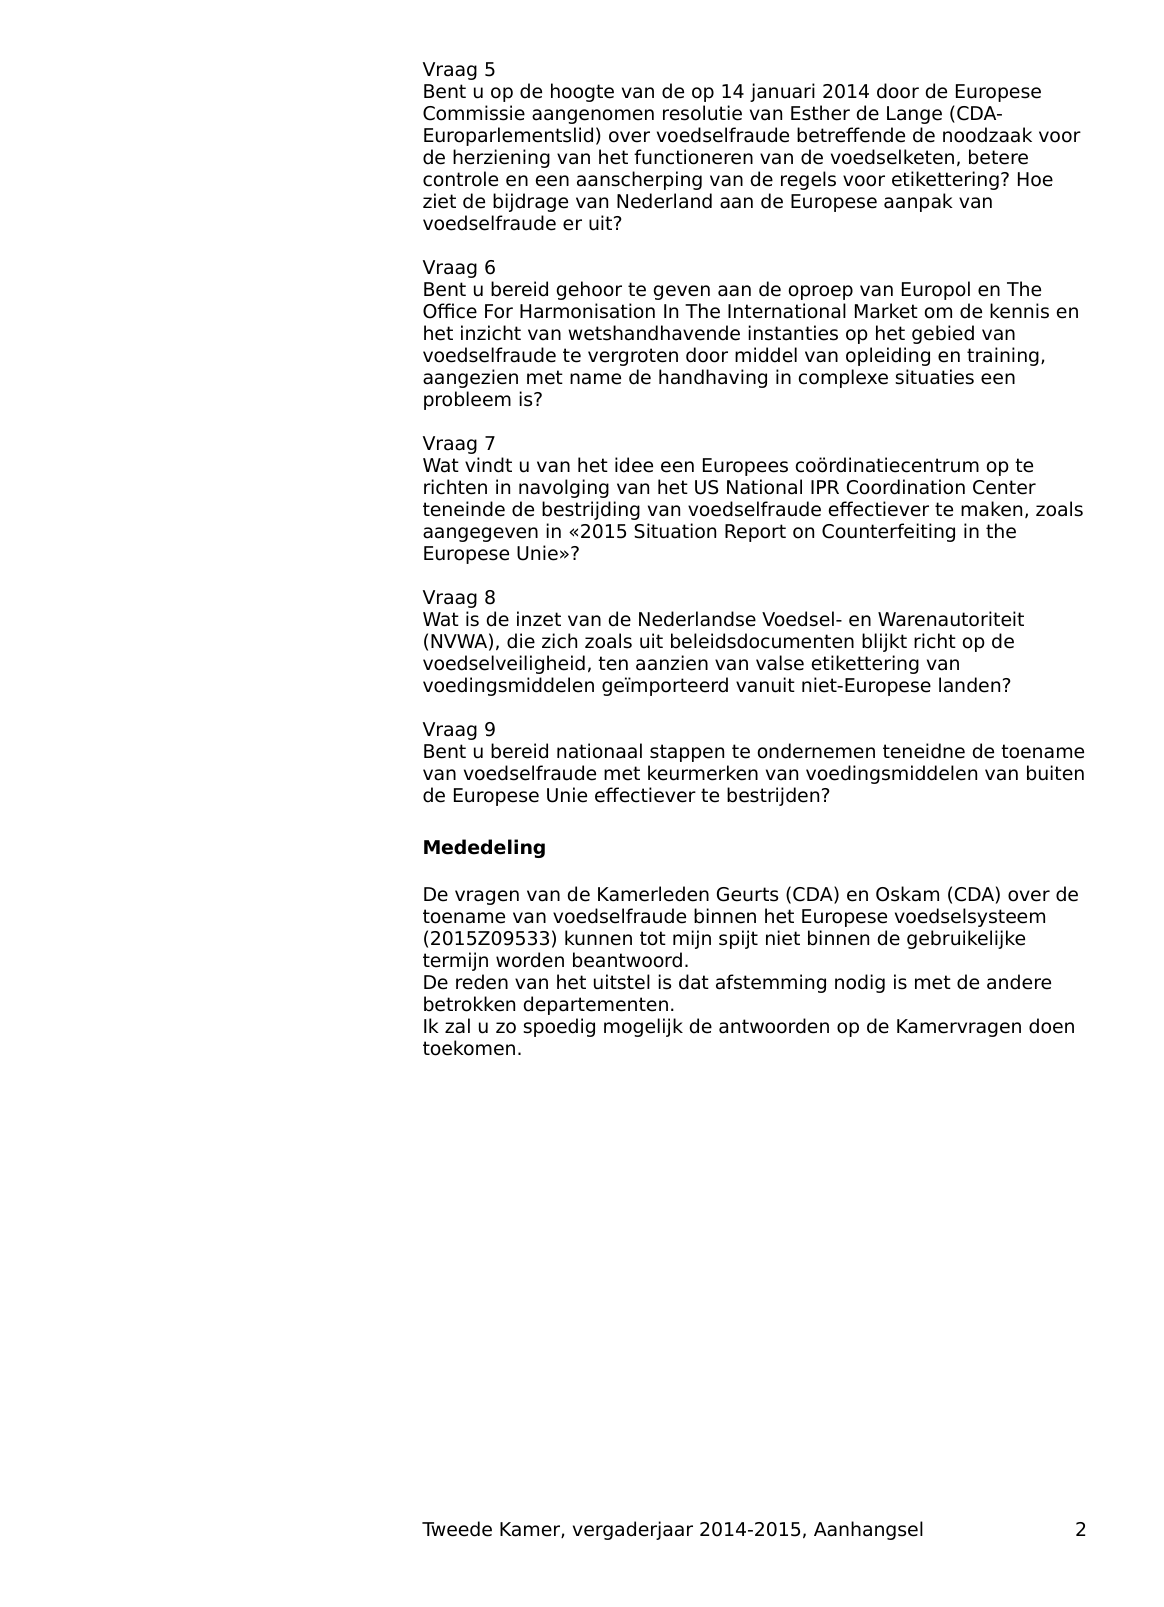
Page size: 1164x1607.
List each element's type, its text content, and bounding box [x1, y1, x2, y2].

text Ik zal u zo spoedig mogelijk de antwoorden op de Kamervragen doen toekomen. [422, 1016, 1087, 1060]
text De reden van het uitstel is dat afstemming nodig is met de andere betrokken departementen. [422, 972, 1087, 1016]
text Vraag 8 [422, 587, 1087, 609]
text Wat vindt u van het idee een Europees coördinatiecentrum op te richten in navolging van het US National IPR Coordination Center teneinde de bestrijding van voedselfraude effectiever te maken, zoals aangegeven in «2015 Situation Report on Counterfeiting in the Europese Unie»? [422, 455, 1087, 565]
text Bent u op de hoogte van de op 14 januari 2014 door de Europese Commissie aangenomen resolutie van Esther de Lange (CDA-Europarlementslid) over voedselfraude betreffende de noodzaak voor de herziening van het functioneren van de voedselketen, betere controle en een aanscherping van de regels voor etikettering? Hoe ziet de bijdrage van Nederland aan de Europese aanpak van voedselfraude er uit? [422, 81, 1087, 235]
text Vraag 9 [422, 719, 1087, 741]
text Bent u bereid gehoor te geven aan de oproep van Europol en The Office For Harmonisation In The International Market om de kennis en het inzicht van wetshandhavende instanties op het gebied van voedselfraude te vergroten door middel van opleiding en training, aangezien met name de handhaving in complexe situaties een probleem is? [422, 279, 1087, 411]
text Bent u bereid nationaal stappen te ondernemen teneidne de toename van voedselfraude met keurmerken van voedingsmiddelen van buiten de Europese Unie effectiever te bestrijden? [422, 741, 1087, 807]
text Vraag 7 [422, 433, 1087, 455]
text De vragen van de Kamerleden Geurts (CDA) en Oskam (CDA) over de toename van voedselfraude binnen het Europese voedselsysteem (2015Z09533) kunnen tot mijn spijt niet binnen de gebruikelijke termijn worden beantwoord. [422, 884, 1087, 972]
text Wat is de inzet van de Nederlandse Voedsel- en Warenautoriteit (NVWA), die zich zoals uit beleidsdocumenten blijkt richt op de voedselveiligheid, ten aanzien van valse etikettering van voedingsmiddelen geïmporteerd vanuit niet-Europese landen? [422, 609, 1087, 697]
text Vraag 5 [422, 59, 1087, 81]
text Vraag 6 [422, 257, 1087, 279]
subtitle Mededeling [422, 837, 1087, 859]
